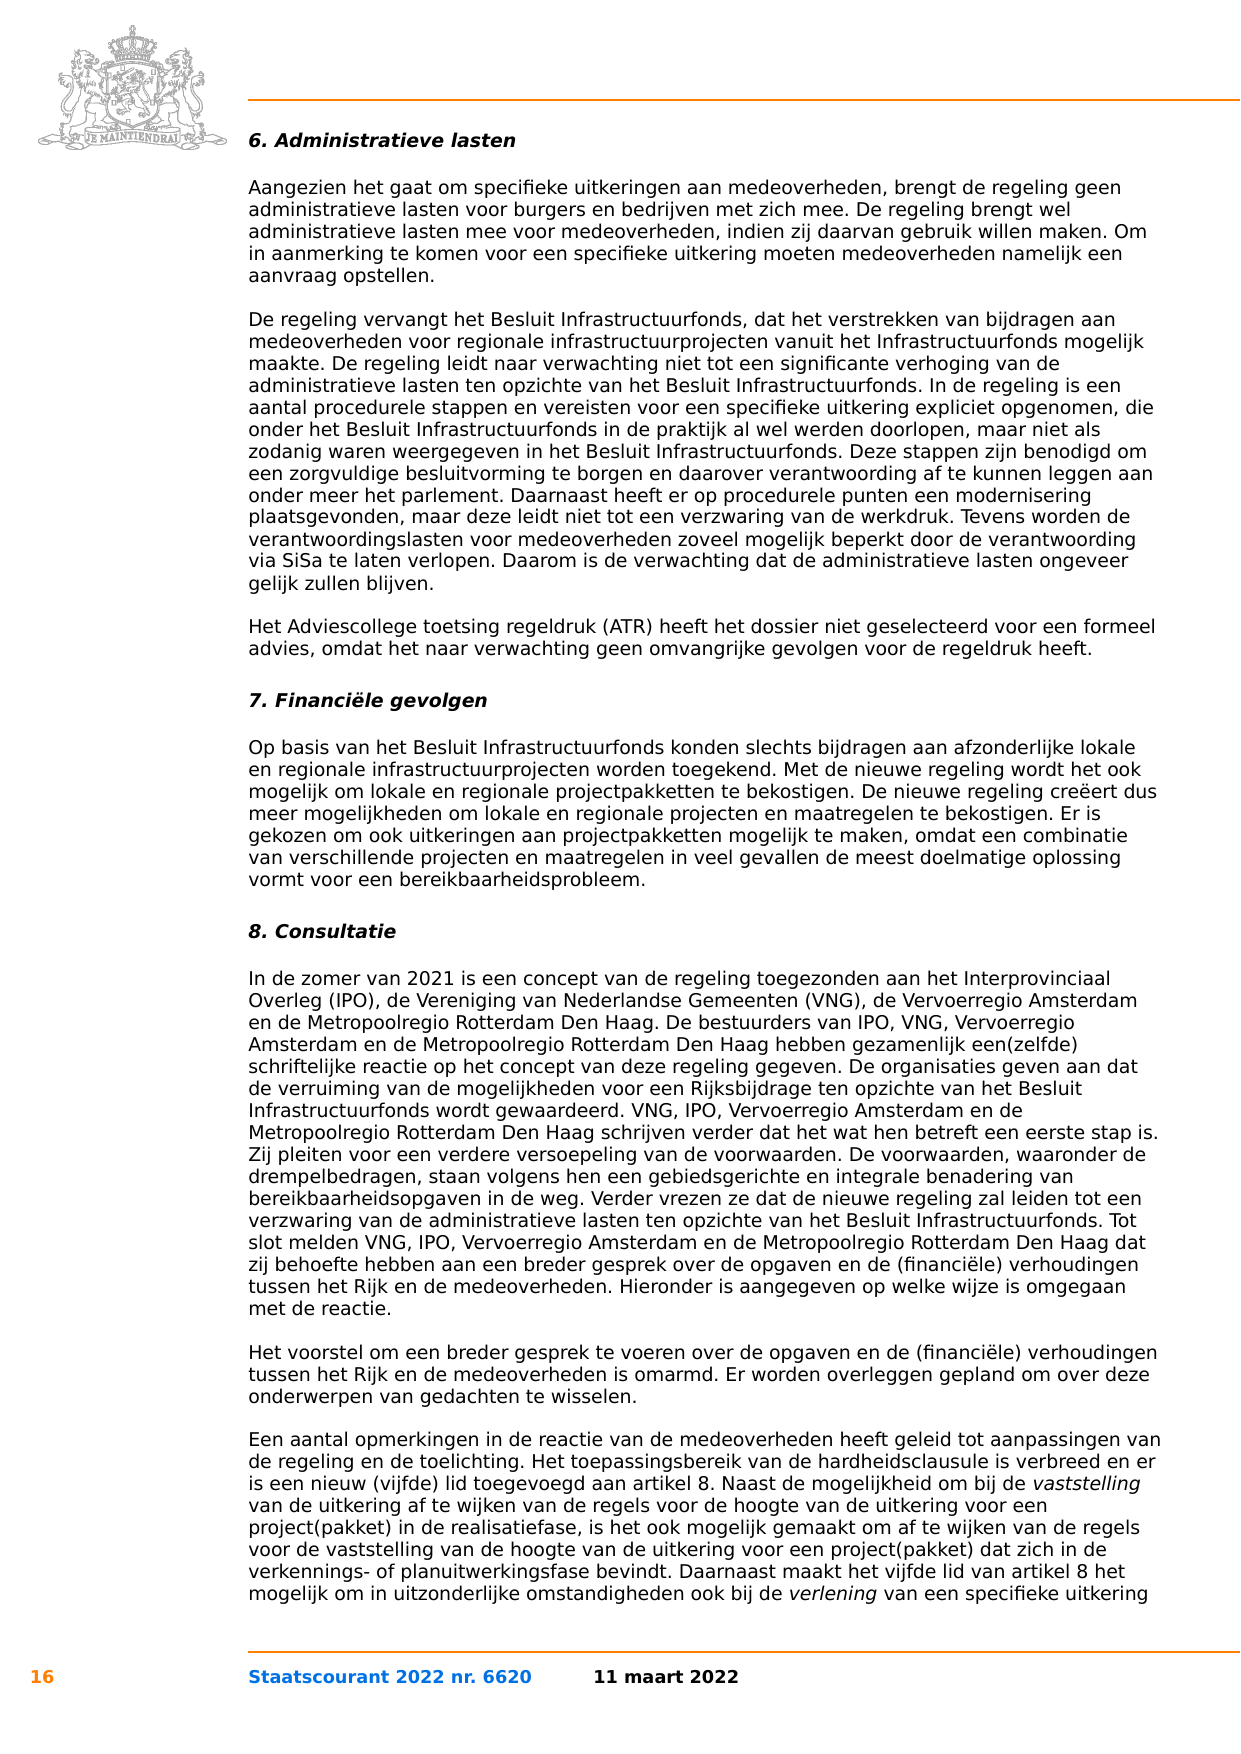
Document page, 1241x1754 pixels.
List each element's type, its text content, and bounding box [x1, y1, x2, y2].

text Het voorstel om een breder gesprek te voeren over de opgaven en de (financiële) verhoudingen tussen het Rijk en de medeoverheden is omarmd. Er worden overleggen gepland om over deze onderwerpen van gedachten te wisselen. [248, 1342, 1163, 1407]
picture [38, 25, 227, 150]
text Op basis van het Besluit Infrastructuurfonds konden slechts bijdragen aan afzonderlijke lokale en regionale infrastructuurprojecten worden toegekend. Met de nieuwe regeling wordt het ook mogelijk om lokale en regionale projectpakketten te bekostigen. De nieuwe regeling creëert dus meer mogelijkheden om lokale en regionale projecten en maatregelen te bekostigen. Er is gekozen om ook uitkeringen aan projectpakketten mogelijk te maken, omdat een combinatie van verschillende projecten en maatregelen in veel gevallen de meest doelmatige oplossing vormt voor een bereikbaarheidsprobleem. [248, 737, 1163, 891]
text Het Adviescollege toetsing regeldruk (ATR) heeft het dossier niet geselecteerd voor een formeel advies, omdat het naar verwachting geen omvangrijke gevolgen voor de regeldruk heeft. [248, 616, 1163, 660]
text Een aantal opmerkingen in de reactie van de medeoverheden heeft geleid tot aanpassingen van de regeling en de toelichting. Het toepassingsbereik van de hardheidsclausule is verbreed en er is een nieuw (vijfde) lid toegevoegd aan artikel 8. Naast de mogelijkheid om bij de vaststelling van de uitkering af te wijken van de regels voor de hoogte van de uitkering voor een project(pakket) in de realisatiefase, is het ook mogelijk gemaakt om af te wijken van de regels voor de vaststelling van de hoogte van de uitkering voor een project(pakket) dat zich in de verkennings- of planuitwerkingsfase bevindt. Daarnaast maakt het vijfde lid van artikel 8 het mogelijk om in uitzonderlijke omstandigheden ook bij de verlening van een specifieke uitkering [248, 1429, 1163, 1605]
text Aangezien het gaat om specifieke uitkeringen aan medeoverheden, brengt de regeling geen administratieve lasten voor burgers en bedrijven met zich mee. De regeling brengt wel administratieve lasten mee voor medeoverheden, indien zij daarvan gebruik willen maken. Om in aanmerking te komen voor een specifieke uitkering moeten medeoverheden namelijk een aanvraag opstellen. [248, 177, 1163, 287]
text In de zomer van 2021 is een concept van de regeling toegezonden aan het Interprovinciaal Overleg (IPO), de Vereniging van Nederlandse Gemeenten (VNG), de Vervoerregio Amsterdam en de Metropoolregio Rotterdam Den Haag. De bestuurders van IPO, VNG, Vervoerregio Amsterdam en de Metropoolregio Rotterdam Den Haag hebben gezamenlijk een(zelfde) schriftelijke reactie op het concept van deze regeling gegeven. De organisaties geven aan dat de verruiming van de mogelijkheden voor een Rijksbijdrage ten opzichte van het Besluit Infrastructuurfonds wordt gewaardeerd. VNG, IPO, Vervoerregio Amsterdam en de Metropoolregio Rotterdam Den Haag schrijven verder dat het wat hen betreft een eerste stap is. Zij pleiten voor een verdere versoepeling van de voorwaarden. De voorwaarden, waaronder de drempelbedragen, staan volgens hen een gebiedsgerichte en integrale benadering van bereikbaarheidsopgaven in de weg. Verder vrezen ze dat de nieuwe regeling zal leiden tot een verzwaring van de administratieve lasten ten opzichte van het Besluit Infrastructuurfonds. Tot slot melden VNG, IPO, Vervoerregio Amsterdam en de Metropoolregio Rotterdam Den Haag dat zij behoefte hebben aan een breder gesprek over de opgaven en de (financiële) verhoudingen tussen het Rijk en de medeoverheden. Hieronder is aangegeven op welke wijze is omgegaan met de reactie. [248, 968, 1163, 1320]
subtitle 7. Financiële gevolgen [248, 690, 1163, 712]
subtitle 8. Consultatie [248, 921, 1163, 943]
subtitle 6. Administratieve lasten [248, 130, 1163, 152]
text De regeling vervangt het Besluit Infrastructuurfonds, dat het verstrekken van bijdragen aan medeoverheden voor regionale infrastructuurprojecten vanuit het Infrastructuurfonds mogelijk maakte. De regeling leidt naar verwachting niet tot een significante verhoging van de administratieve lasten ten opzichte van het Besluit Infrastructuurfonds. In de regeling is een aantal procedurele stappen en vereisten voor een specifieke uitkering expliciet opgenomen, die onder het Besluit Infrastructuurfonds in de praktijk al wel werden doorlopen, maar niet als zodanig waren weergegeven in het Besluit Infrastructuurfonds. Deze stappen zijn benodigd om een zorgvuldige besluitvorming te borgen en daarover verantwoording af te kunnen leggen aan onder meer het parlement. Daarnaast heeft er op procedurele punten een modernisering plaatsgevonden, maar deze leidt niet tot een verzwaring van de werkdruk. Tevens worden de verantwoordingslasten voor medeoverheden zoveel mogelijk beperkt door de verantwoording via SiSa te laten verlopen. Daarom is de verwachting dat de administratieve lasten ongeveer gelijk zullen blijven. [248, 309, 1163, 594]
